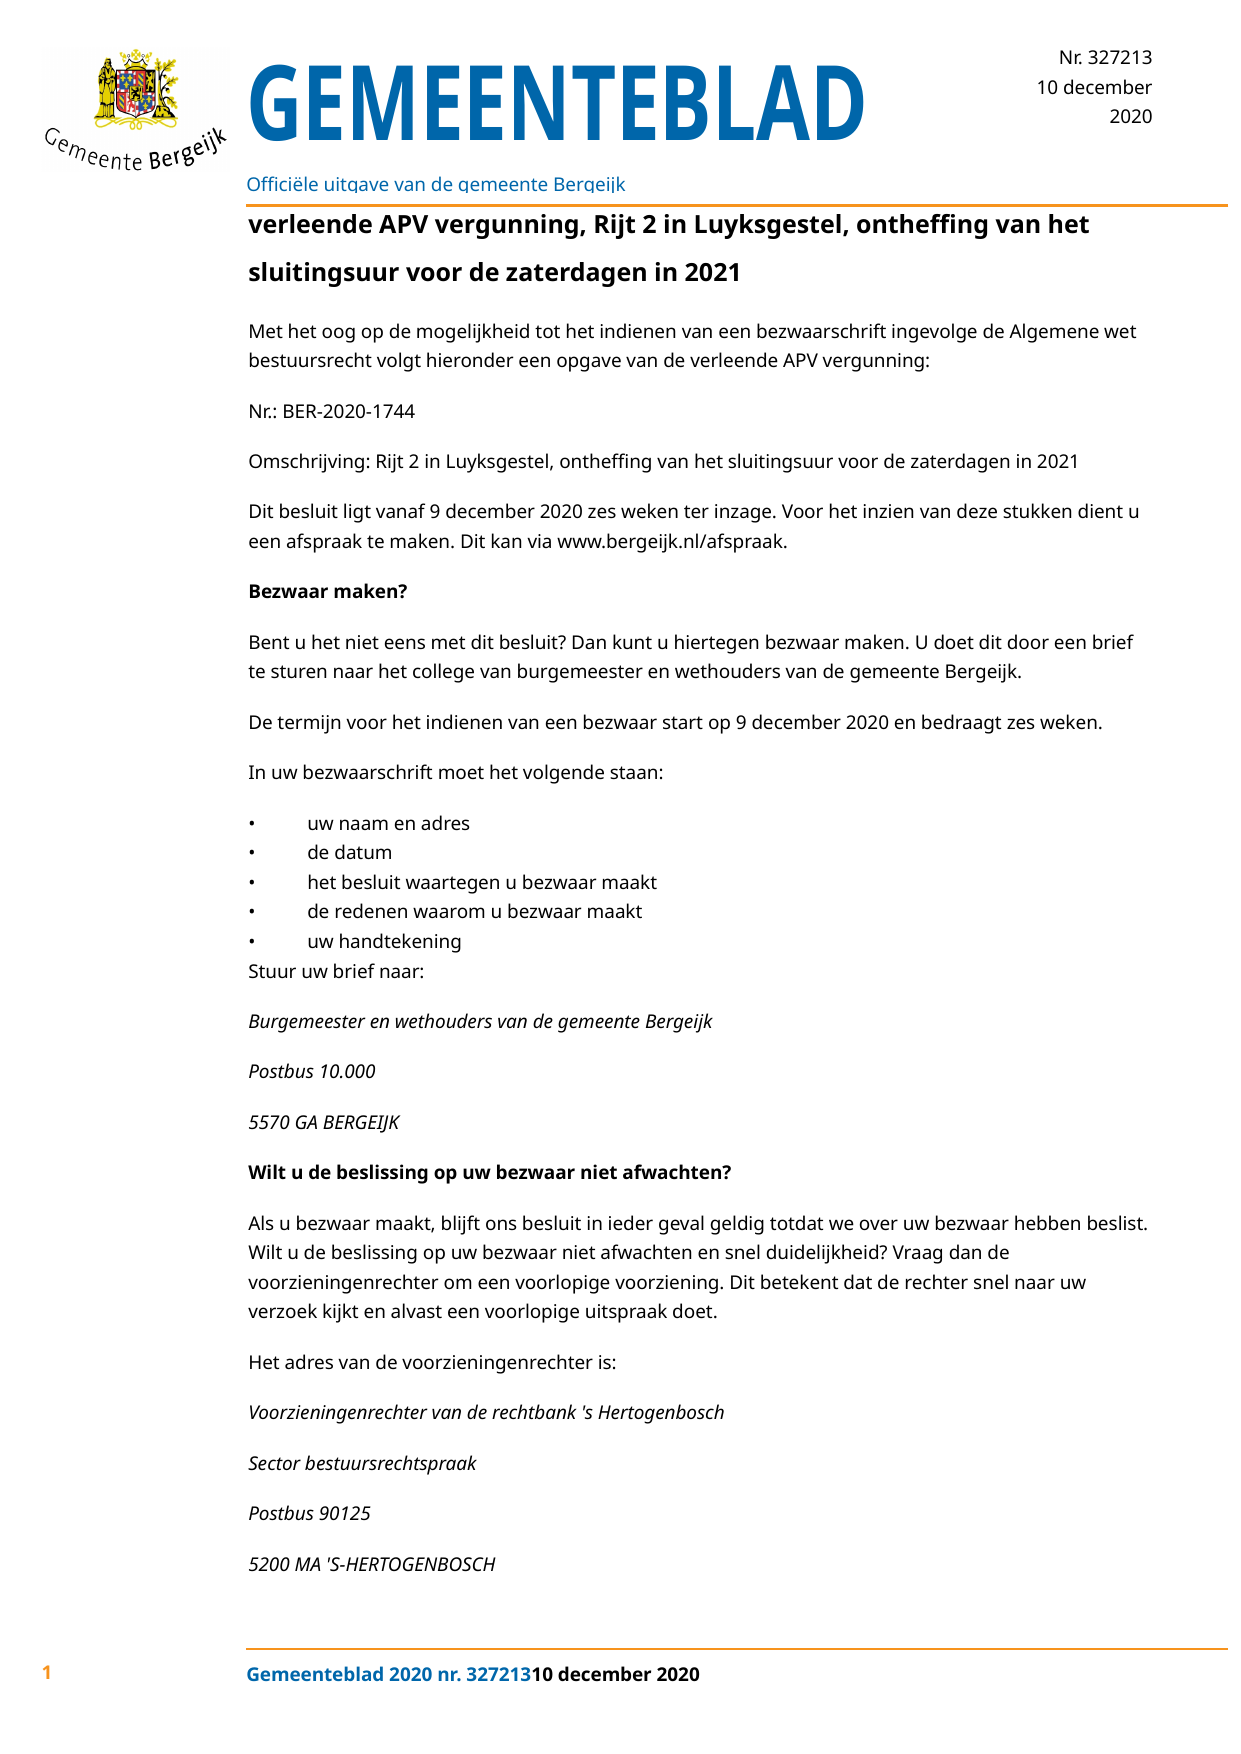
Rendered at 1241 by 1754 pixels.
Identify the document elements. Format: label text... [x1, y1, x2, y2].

text Postbus 90125 [248, 1500, 1152, 1526]
text 5200 MA 'S-HERTOGENBOSCH [248, 1551, 1152, 1577]
text 5570 GA BERGEIJK [248, 1109, 1152, 1135]
list uw naam en adres [248, 810, 1152, 836]
text Dit besluit ligt vanaf 9 december 2020 zes weken ter inzage. Voor het inzien van deze stukken dient u een afspraak te maken. Dit kan via www.bergeijk.nl/afspraak. [248, 499, 1152, 554]
list het besluit waartegen u bezwaar maakt [248, 869, 1152, 895]
text verleende APV vergunning, Rijt 2 in Luyksgestel, ontheffing van het sluitingsuur voor de zaterdagen in 2021 [248, 207, 1152, 288]
text De termijn voor het indienen van een bezwaar start op 9 december 2020 en bedraagt zes weken. [248, 709, 1152, 735]
text Sector bestuursrechtspraak [248, 1450, 1152, 1476]
picture [41, 47, 231, 172]
text Voorzieningenrechter van de rechtbank 's Hertogenbosch [248, 1399, 1152, 1425]
text Wilt u de beslissing op uw bezwaar niet afwachten? [248, 1159, 1152, 1185]
text In uw bezwaarschrift moet het volgende staan: [248, 759, 1152, 785]
text Stuur uw brief naar: [248, 958, 1152, 984]
list uw handtekening [248, 928, 1152, 954]
text Postbus 10.000 [248, 1059, 1152, 1084]
text Met het oog op de mogelijkheid tot het indienen van een bezwaarschrift ingevolge de Algemene wet bestuursrecht volgt hieronder een opgave van de verleende APV vergunning: [248, 318, 1152, 373]
text Als u bezwaar maakt, blijft ons besluit in ieder geval geldig totdat we over uw bezwaar hebben beslist. Wilt u de beslissing op uw bezwaar niet afwachten en snel duidelijkheid? Vraag dan de voorzieningenrechter om een voorlopige voorziening. Dit betekent dat de rechter snel naar uw verzoek kijkt en alvast een voorlopige uitspraak doet. [248, 1210, 1152, 1324]
text Omschrijving: Rijt 2 in Luyksgestel, ontheffing van het sluitingsuur voor de zaterdagen in 2021 [248, 448, 1152, 474]
text Bent u het niet eens met dit besluit? Dan kunt u hiertegen bezwaar maken. U doet dit door een brief te sturen naar het college van burgemeester en wethouders van de gemeente Bergeijk. [248, 629, 1152, 684]
text Bezwaar maken? [248, 579, 1152, 604]
text Burgemeester en wethouders van de gemeente Bergeijk [248, 1008, 1152, 1034]
text Het adres van de voorzieningenrechter is: [248, 1349, 1152, 1375]
list de datum [248, 839, 1152, 865]
text Nr.: BER-2020-1744 [248, 398, 1152, 424]
list de redenen waarom u bezwaar maakt [248, 899, 1152, 924]
